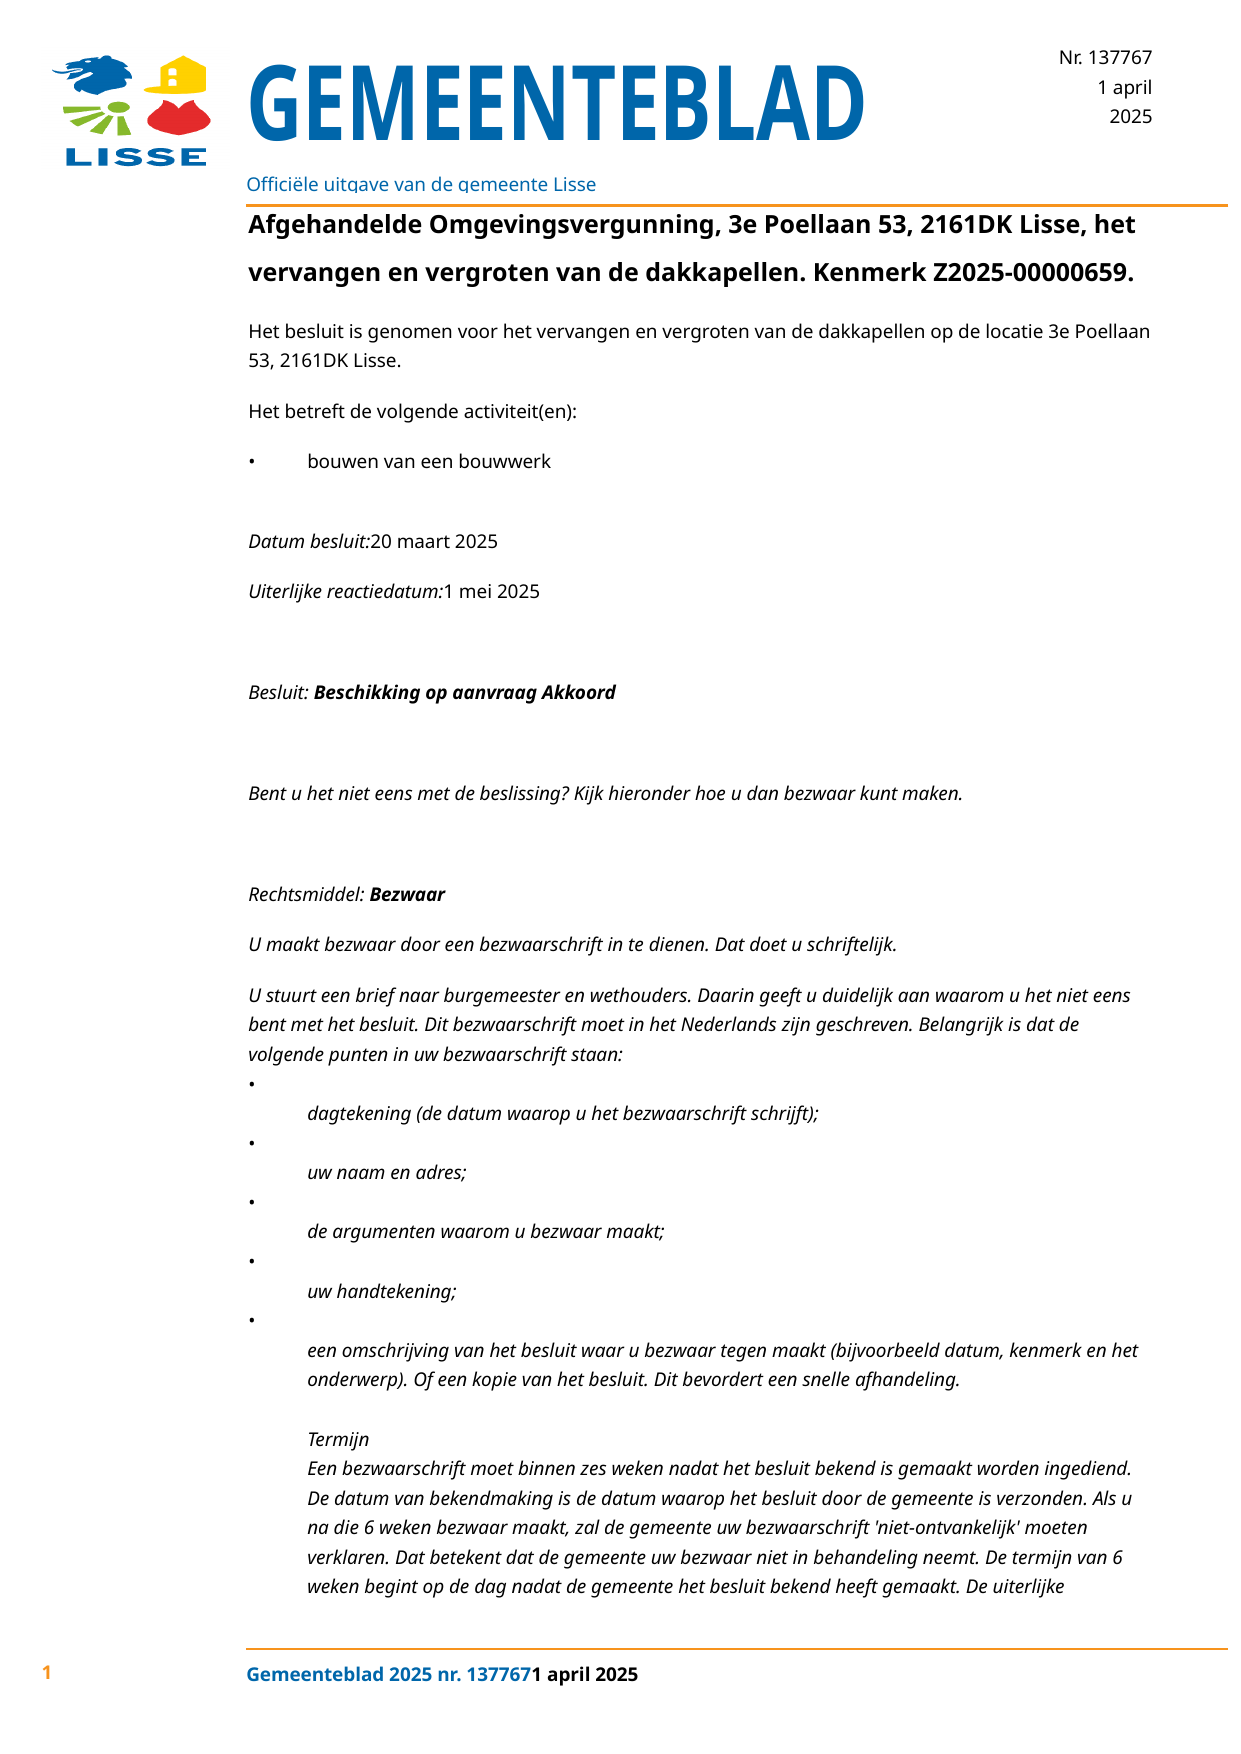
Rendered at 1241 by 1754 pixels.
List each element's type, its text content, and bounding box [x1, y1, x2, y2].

list bouwen van een bouwwerk [248, 448, 1152, 474]
picture [41, 47, 231, 172]
text Het besluit is genomen voor het vervangen en vergroten van de dakkapellen op de locatie 3e Poellaan 53, 2161DK Lisse. [248, 318, 1152, 373]
text U stuurt een brief naar burgemeester en wethouders. Daarin geeft u duidelijk aan waarom u het niet eens bent met het besluit. Dit bezwaarschrift moet in het Nederlands zijn geschreven. Belangrijk is dat de volgende punten in uw bezwaarschrift staan: [248, 982, 1152, 1067]
text Uiterlijke reactiedatum:1 mei 2025 [248, 579, 1152, 604]
text Het betreft de volgende activiteit(en): [248, 398, 1152, 424]
text Bent u het niet eens met de beslissing? Kijk hieronder hoe u dan bezwaar kunt maken. [248, 780, 1152, 806]
list Termijn [248, 1426, 1152, 1452]
text Datum besluit:20 maart 2025 [248, 528, 1152, 554]
list dagtekening (de datum waarop u het bezwaarschrift schrijft); [248, 1100, 1152, 1126]
text Besluit: Beschikking op aanvraag Akkoord [248, 679, 1152, 705]
list uw naam en adres; [248, 1159, 1152, 1185]
text Afgehandelde Omgevingsvergunning, 3e Poellaan 53, 2161DK Lisse, het vervangen en vergroten van de dakkapellen. Kenmerk Z2025-00000659. [248, 207, 1152, 288]
text Rechtsmiddel: Bezwaar [248, 881, 1152, 907]
text U maakt bezwaar door een bezwaarschrift in te dienen. Dat doet u schriftelijk. [248, 932, 1152, 957]
list Een bezwaarschrift moet binnen zes weken nadat het besluit bekend is gemaakt worden ingediend. De datum van bekendmaking is de datum waarop het besluit door de gemeente is verzonden. Als u na die 6 weken bezwaar maakt, zal de gemeente uw bezwaarschrift 'niet-ontvankelijk' moeten verklaren. Dat betekent dat de gemeente uw bezwaar niet in behandeling neemt. De termijn van 6 weken begint op de dag nadat de gemeente het besluit bekend heeft gemaakt. De uiterlijke [248, 1455, 1152, 1599]
list de argumenten waarom u bezwaar maakt; [248, 1219, 1152, 1244]
list een omschrijving van het besluit waar u bezwaar tegen maakt (bijvoorbeeld datum, kenmerk en het onderwerp). Of een kopie van het besluit. Dit bevordert een snelle afhandeling. [248, 1337, 1152, 1392]
list uw handtekening; [248, 1278, 1152, 1304]
